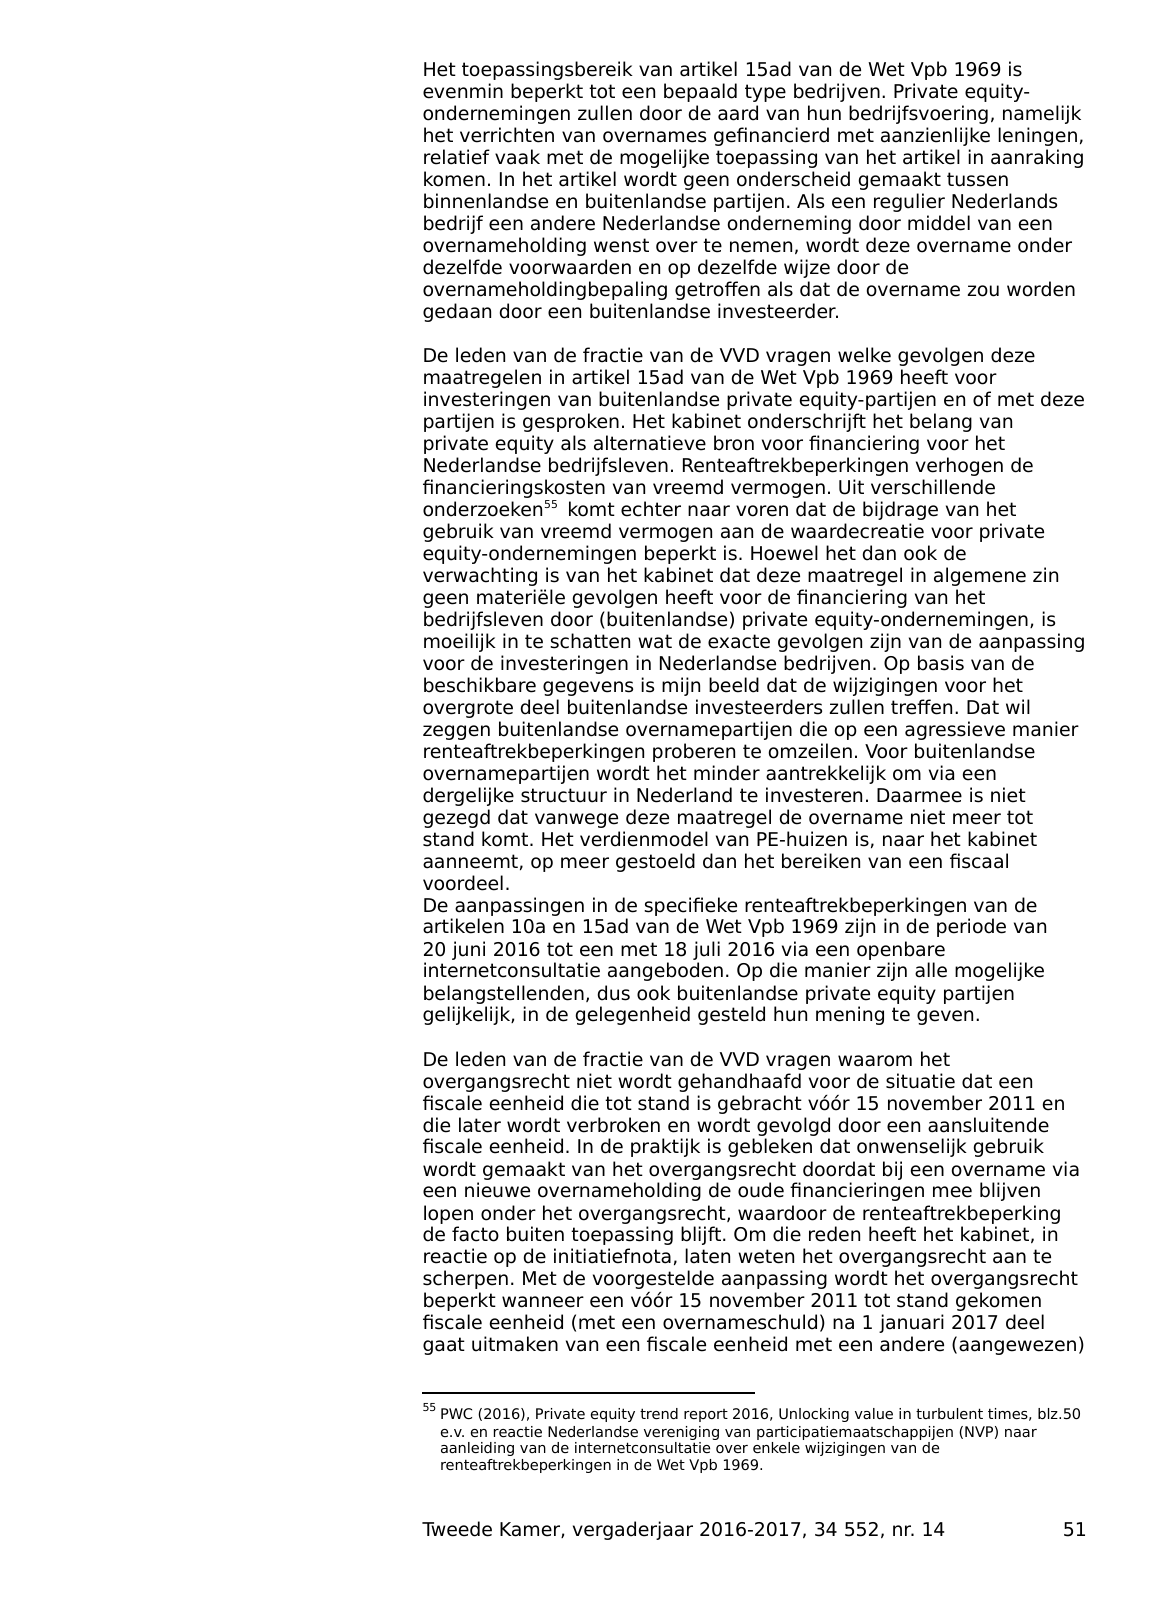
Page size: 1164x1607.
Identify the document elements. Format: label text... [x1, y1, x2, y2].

text PWC (2016), Private equity trend report 2016, Unlocking value in turbulent times, blz.50 e.v. en reactie Nederlandse vereniging van participatiemaatschappijen (NVP) naar aanleiding van de internetconsultatie over enkele wijzigingen van de renteaftrekbeperkingen in de Wet Vpb 1969. [422, 1402, 1087, 1474]
text De leden van de fractie van de VVD vragen waarom het overgangsrecht niet wordt gehandhaafd voor de situatie dat een fiscale eenheid die tot stand is gebracht vóór 15 november 2011 en die later wordt verbroken en wordt gevolgd door een aansluitende fiscale eenheid. In de praktijk is gebleken dat onwenselijk gebruik wordt gemaakt van het overgangsrecht doordat bij een overname via een nieuwe overnameholding de oude financieringen mee blijven lopen onder het overgangsrecht, waardoor de renteaftrekbeperking de facto buiten toepassing blijft. Om die reden heeft het kabinet, in reactie op de initiatiefnota, laten weten het overgangsrecht aan te scherpen. Met de voorgestelde aanpassing wordt het overgangsrecht beperkt wanneer een vóór 15 november 2011 tot stand gekomen fiscale eenheid (met een overnameschuld) na 1 januari 2017 deel gaat uitmaken van een fiscale eenheid met een andere (aangewezen) [422, 1048, 1087, 1356]
text De aanpassingen in de specifieke renteaftrekbeperkingen van de artikelen 10a en 15ad van de Wet Vpb 1969 zijn in de periode van 20 juni 2016 tot een met 18 juli 2016 via een openbare internetconsultatie aangeboden. Op die manier zijn alle mogelijke belangstellenden, dus ook buitenlandse private equity partijen gelijkelijk, in de gelegenheid gesteld hun mening te geven. [422, 894, 1087, 1026]
text De leden van de fractie van de VVD vragen welke gevolgen deze maatregelen in artikel 15ad van de Wet Vpb 1969 heeft voor investeringen van buitenlandse private equity-partijen en of met deze partijen is gesproken. Het kabinet onderschrijft het belang van private equity als alternatieve bron voor financiering voor het Nederlandse bedrijfsleven. Renteaftrekbeperkingen verhogen de financieringskosten van vreemd vermogen. Uit verschillende onderzoeken komt echter naar voren dat de bijdrage van het gebruik van vreemd vermogen aan de waardecreatie voor private equity-ondernemingen beperkt is. Hoewel het dan ook de verwachting is van het kabinet dat deze maatregel in algemene zin geen materiële gevolgen heeft voor de financiering van het bedrijfsleven door (buitenlandse) private equity-ondernemingen, is moeilijk in te schatten wat de exacte gevolgen zijn van de aanpassing voor de investeringen in Nederlandse bedrijven. Op basis van de beschikbare gegevens is mijn beeld dat de wijzigingen voor het overgrote deel buitenlandse investeerders zullen treffen. Dat wil zeggen buitenlandse overnamepartijen die op een agressieve manier renteaftrekbeperkingen proberen te omzeilen. Voor buitenlandse overnamepartijen wordt het minder aantrekkelijk om via een dergelijke structuur in Nederland te investeren. Daarmee is niet gezegd dat vanwege deze maatregel de overname niet meer tot stand komt. Het verdienmodel van PE-huizen is, naar het kabinet aanneemt, op meer gestoeld dan het bereiken van een fiscaal voordeel. [422, 345, 1087, 894]
text Het toepassingsbereik van artikel 15ad van de Wet Vpb 1969 is evenmin beperkt tot een bepaald type bedrijven. Private equity-ondernemingen zullen door de aard van hun bedrijfsvoering, namelijk het verrichten van overnames gefinancierd met aanzienlijke leningen, relatief vaak met de mogelijke toepassing van het artikel in aanraking komen. In het artikel wordt geen onderscheid gemaakt tussen binnenlandse en buitenlandse partijen. Als een regulier Nederlands bedrijf een andere Nederlandse onderneming door middel van een overnameholding wenst over te nemen, wordt deze overname onder dezelfde voorwaarden en op dezelfde wijze door de overnameholdingbepaling getroffen als dat de overname zou worden gedaan door een buitenlandse investeerder. [422, 59, 1087, 323]
